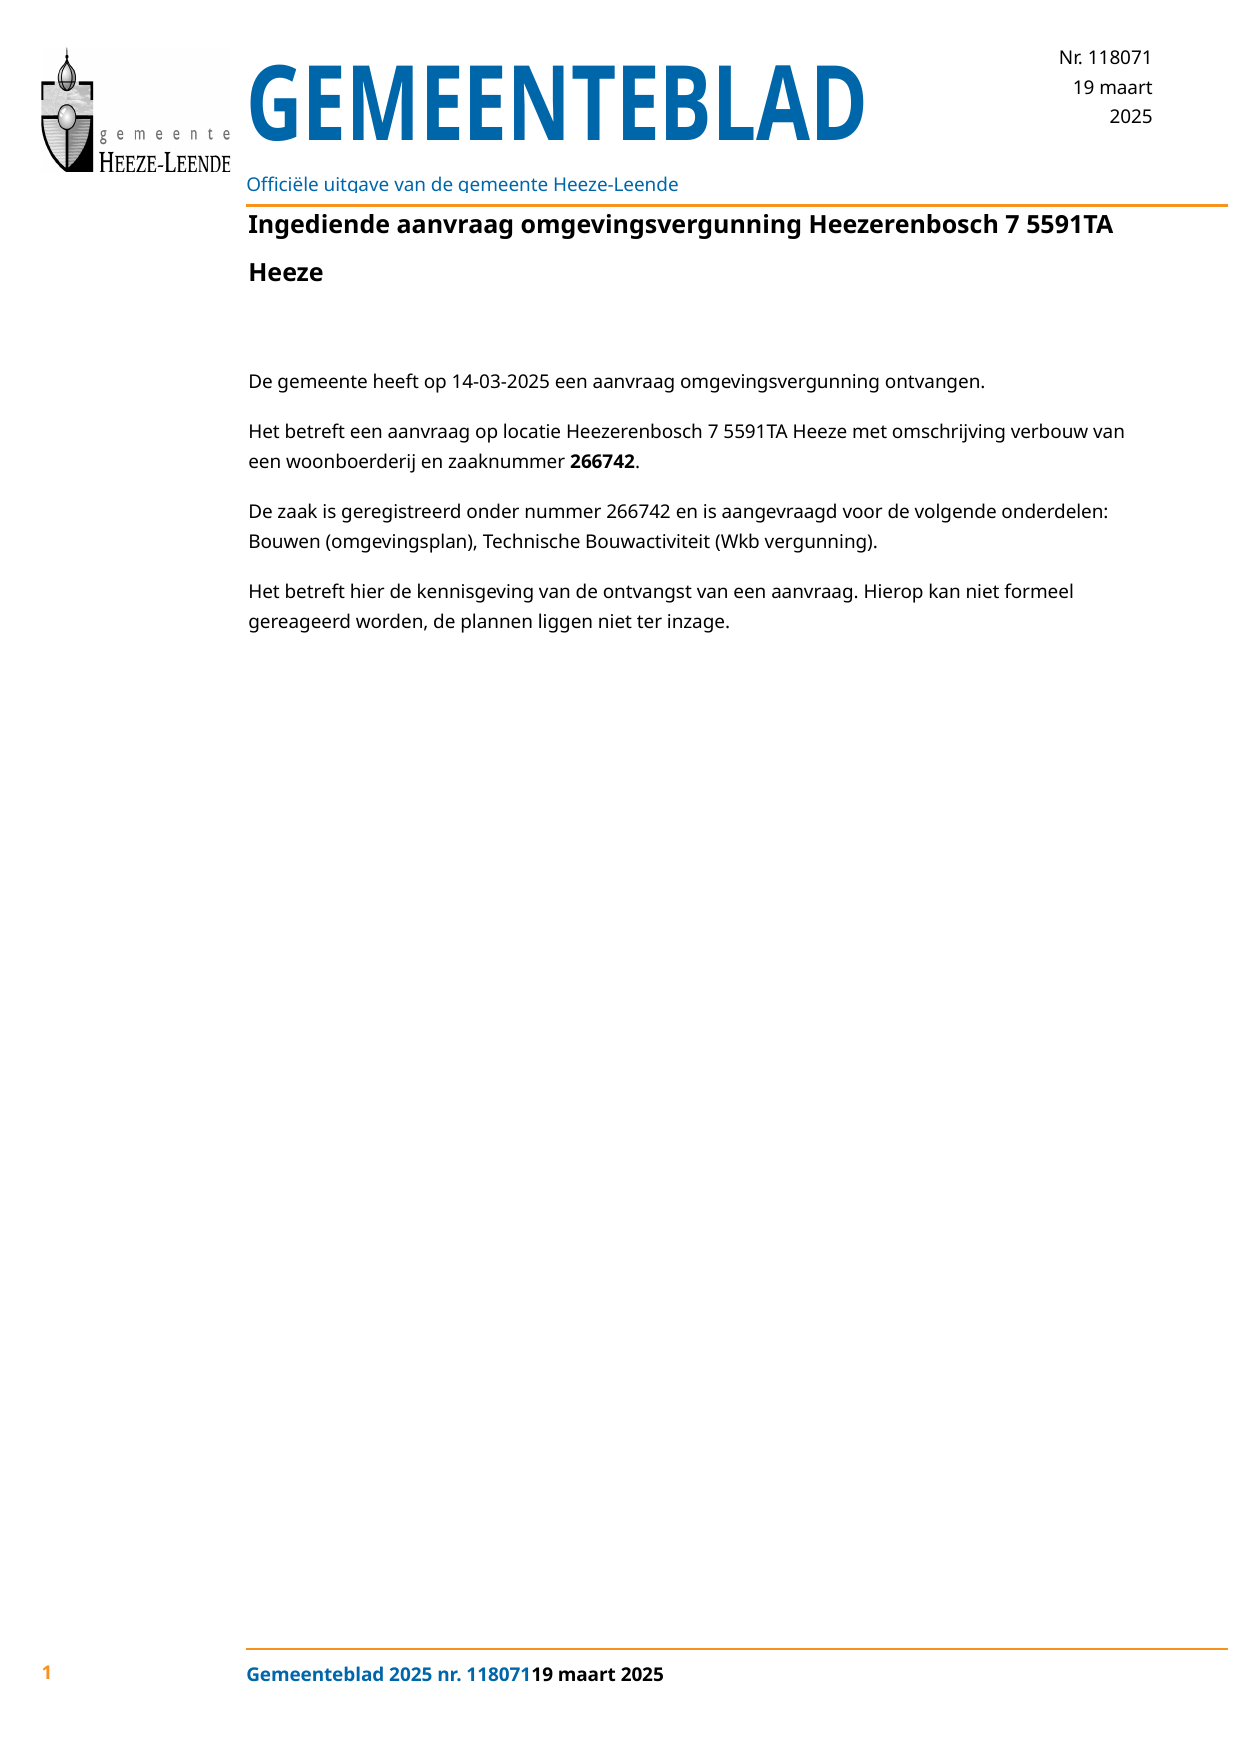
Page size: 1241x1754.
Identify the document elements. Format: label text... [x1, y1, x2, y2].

picture [41, 47, 231, 172]
text Het betreft hier de kennisgeving van de ontvangst van een aanvraag. Hierop kan niet formeel gereageerd worden, de plannen liggen niet ter inzage. [248, 579, 1152, 634]
text Ingediende aanvraag omgevingsvergunning Heezerenbosch 7 5591TA Heeze [248, 207, 1152, 288]
text Het betreft een aanvraag op locatie Heezerenbosch 7 5591TA Heeze met omschrijving verbouw van een woonboerderij en zaaknummer 266742. [248, 419, 1152, 474]
text De zaak is geregistreerd onder nummer 266742 en is aangevraagd voor de volgende onderdelen: Bouwen (omgevingsplan), Technische Bouwactiviteit (Wkb vergunning). [248, 499, 1152, 554]
text De gemeente heeft op 14-03-2025 een aanvraag omgevingsvergunning ontvangen. [248, 368, 1152, 394]
